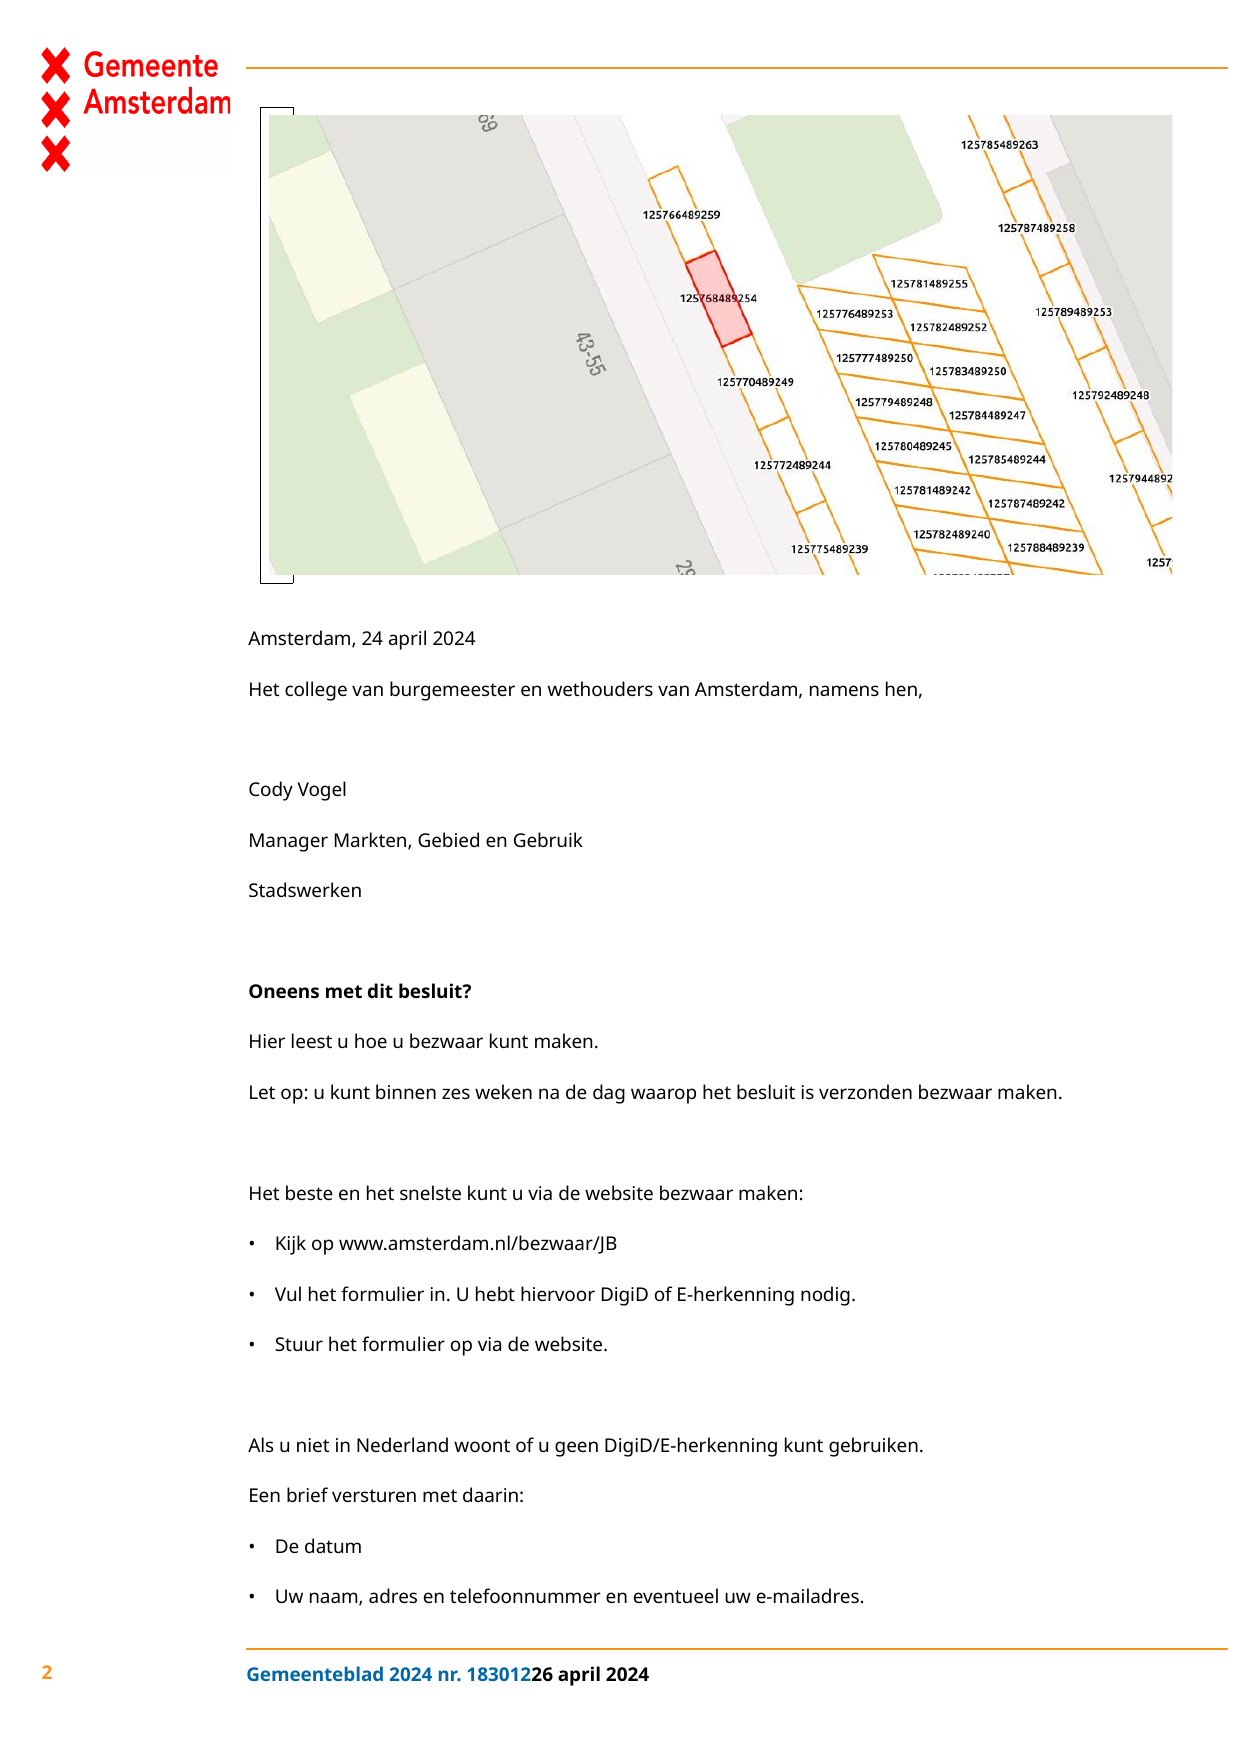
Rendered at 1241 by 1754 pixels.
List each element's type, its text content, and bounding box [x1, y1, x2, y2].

text Let op: u kunt binnen zes weken na de dag waarop het besluit is verzonden bezwaar maken. [248, 1079, 1152, 1105]
text • De datum [248, 1533, 1152, 1558]
text Een brief versturen met daarin: [248, 1482, 1152, 1508]
text Amsterdam, 24 april 2024 [248, 625, 1152, 651]
picture [268, 115, 1173, 575]
text • Uw naam, adres en telefoonnummer en eventueel uw e-mailadres. [248, 1583, 1152, 1609]
text Cody Vogel [248, 777, 1152, 802]
text Manager Markten, Gebied en Gebruik [248, 827, 1152, 853]
text • Vul het formulier in. U hebt hiervoor DigiD of E-herkenning nodig. [248, 1281, 1152, 1306]
text • Kijk op www.amsterdam.nl/bezwaar/JB [248, 1230, 1152, 1256]
text • Stuur het formulier op via de website. [248, 1331, 1152, 1357]
text Als u niet in Nederland woont of u geen DigiD/E-herkenning kunt gebruiken. [248, 1432, 1152, 1458]
picture [41, 47, 231, 172]
text Oneens met dit besluit? [248, 978, 1152, 1004]
text Hier leest u hoe u bezwaar kunt maken. [248, 1029, 1152, 1054]
text Het beste en het snelste kunt u via de website bezwaar maken: [248, 1180, 1152, 1206]
text Het college van burgemeester en wethouders van Amsterdam, namens hen, [248, 676, 1152, 701]
text Stadswerken [248, 877, 1152, 903]
